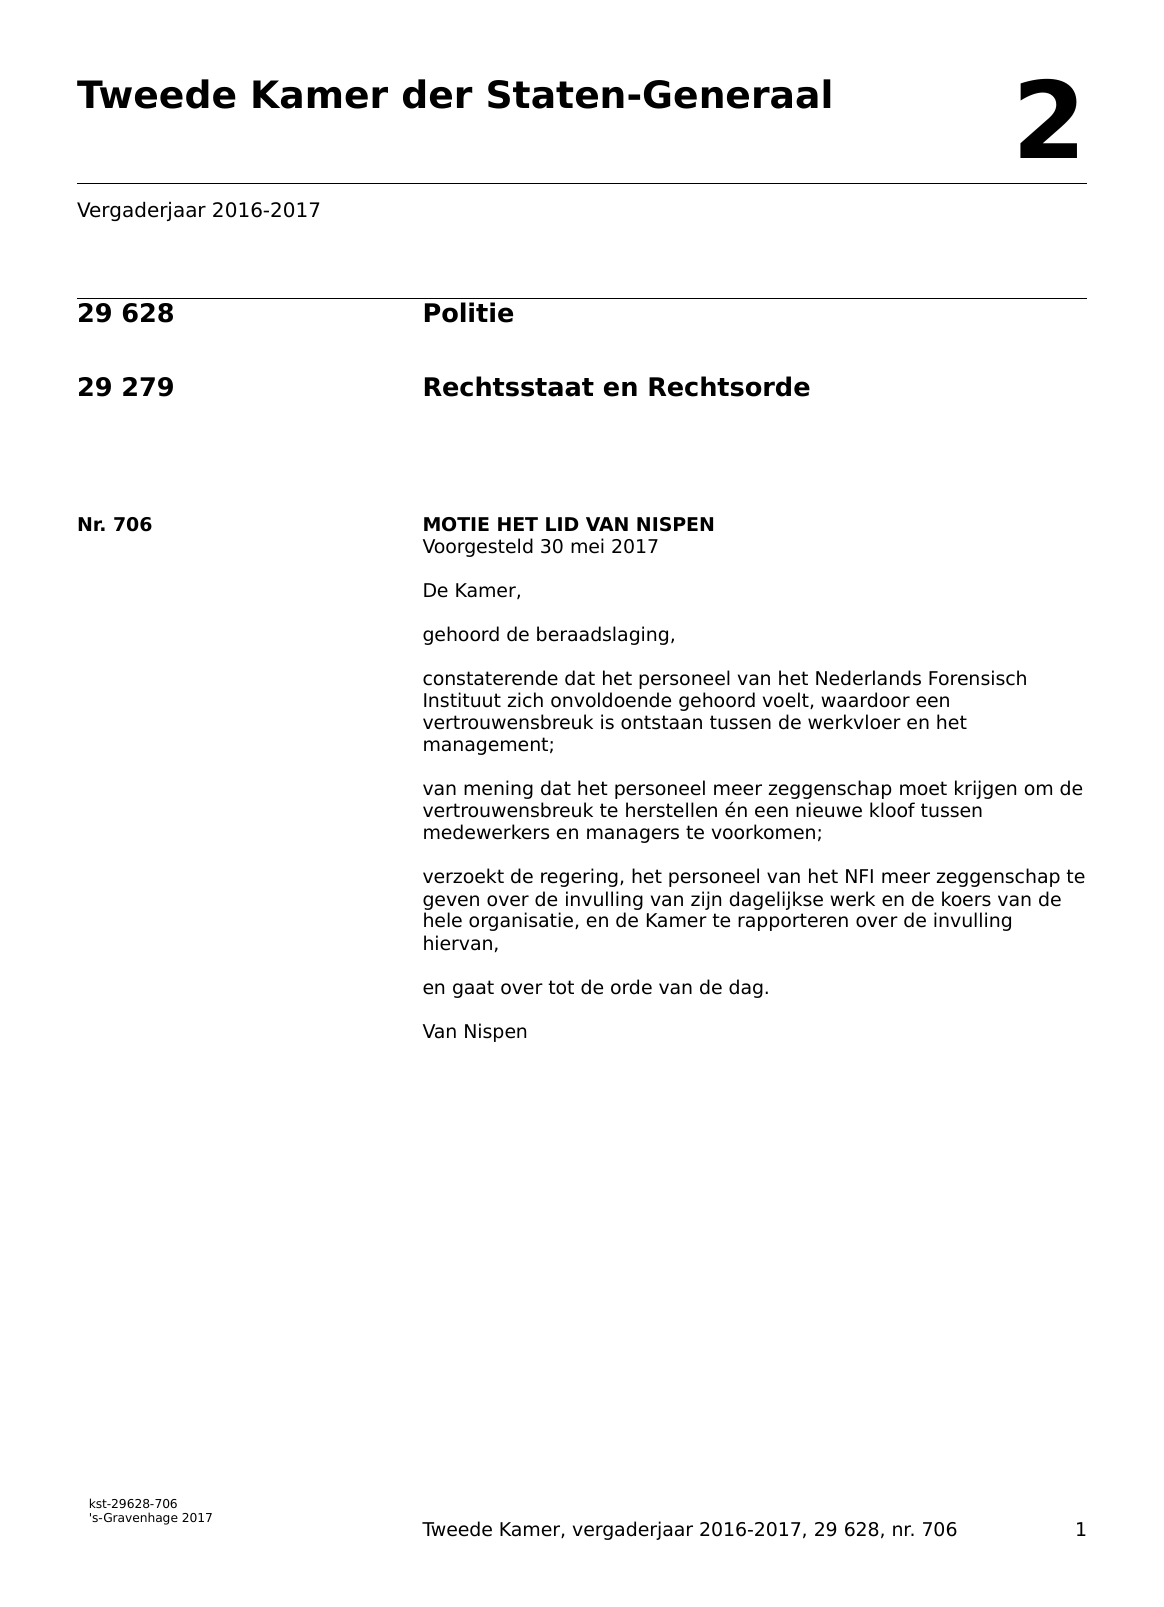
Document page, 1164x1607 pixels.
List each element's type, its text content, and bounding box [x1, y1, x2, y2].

text 's-Gravenhage 2017 [88, 1511, 323, 1525]
table_header 2 [886, 59, 1087, 183]
text constaterende dat het personeel van het Nederlands Forensisch Instituut zich onvoldoende gehoord voelt, waardoor een vertrouwensbreuk is ontstaan tussen de werkvloer en het management; [422, 668, 1087, 756]
text van mening dat het personeel meer zeggenschap moet krijgen om de vertrouwensbreuk te herstellen én een nieuwe kloof tussen medewerkers en managers te voorkomen; [422, 778, 1087, 844]
subtitle Nr. 706 MOTIE HET LID VAN NISPEN [77, 514, 1087, 536]
text kst-29628-706 [88, 1497, 323, 1511]
subtitle 29 279 Rechtsstaat en Rechtsorde [77, 373, 1087, 403]
text Van Nispen [422, 1021, 1087, 1043]
table_header Tweede Kamer der Staten-Generaal [77, 59, 886, 183]
text gehoord de beraadslaging, [422, 624, 1087, 646]
subtitle 29 628 Politie [77, 299, 1087, 329]
text en gaat over tot de orde van de dag. [422, 977, 1087, 998]
text Voorgesteld 30 mei 2017 [422, 536, 1087, 558]
text verzoekt de regering, het personeel van het NFI meer zeggenschap te geven over de invulling van zijn dagelijkse werk en de koers van de hele organisatie, en de Kamer te rapporteren over de invulling hiervan, [422, 866, 1087, 954]
table_cell Vergaderjaar 2016-2017 [77, 184, 1087, 298]
text De Kamer, [422, 580, 1087, 602]
